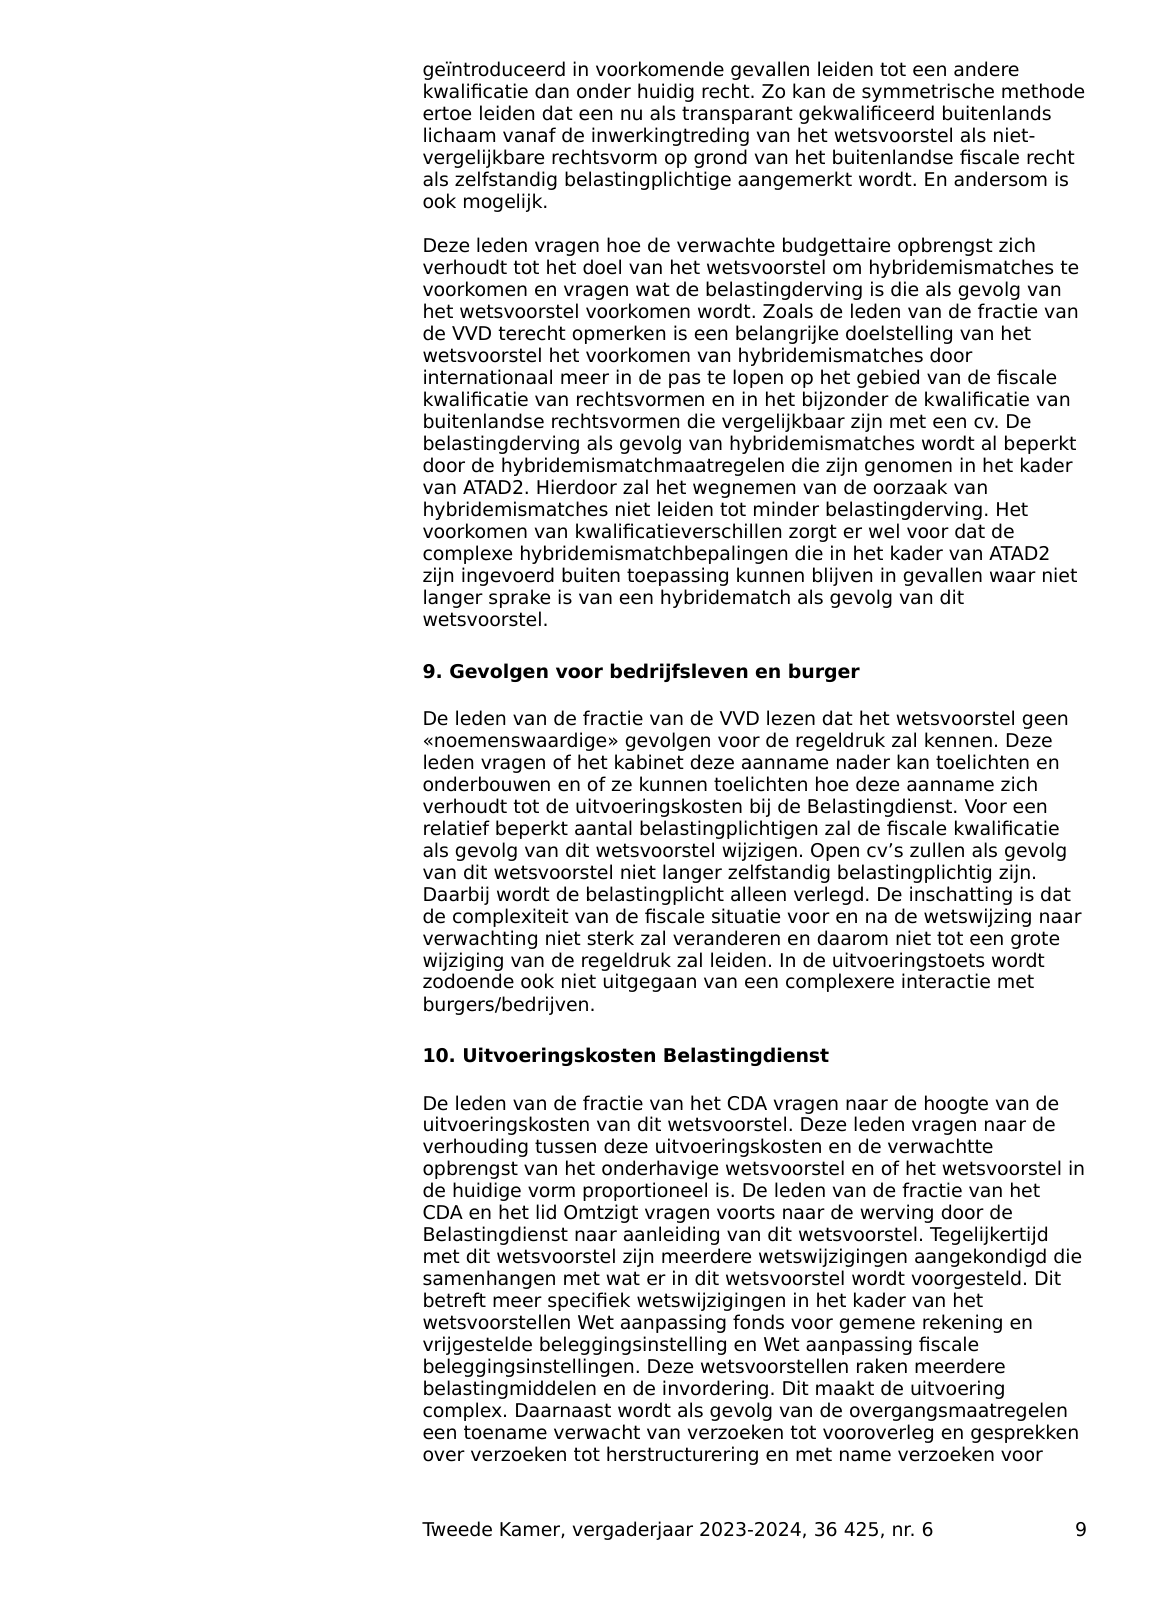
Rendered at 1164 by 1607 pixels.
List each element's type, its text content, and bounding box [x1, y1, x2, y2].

text geïntroduceerd in voorkomende gevallen leiden tot een andere kwalificatie dan onder huidig recht. Zo kan de symmetrische methode ertoe leiden dat een nu als transparant gekwalificeerd buitenlands lichaam vanaf de inwerkingtreding van het wetsvoorstel als niet-vergelijkbare rechtsvorm op grond van het buitenlandse fiscale recht als zelfstandig belastingplichtige aangemerkt wordt. En andersom is ook mogelijk. [422, 59, 1087, 213]
text Deze leden vragen hoe de verwachte budgettaire opbrengst zich verhoudt tot het doel van het wetsvoorstel om hybridemismatches te voorkomen en vragen wat de belastingderving is die als gevolg van het wetsvoorstel voorkomen wordt. Zoals de leden van de fractie van de VVD terecht opmerken is een belangrijke doelstelling van het wetsvoorstel het voorkomen van hybridemismatches door internationaal meer in de pas te lopen op het gebied van de fiscale kwalificatie van rechtsvormen en in het bijzonder de kwalificatie van buitenlandse rechtsvormen die vergelijkbaar zijn met een cv. De belastingderving als gevolg van hybridemismatches wordt al beperkt door de hybridemismatchmaatregelen die zijn genomen in het kader van ATAD2. Hierdoor zal het wegnemen van de oorzaak van hybridemismatches niet leiden tot minder belastingderving. Het voorkomen van kwalificatieverschillen zorgt er wel voor dat de complexe hybridemismatchbepalingen die in het kader van ATAD2 zijn ingevoerd buiten toepassing kunnen blijven in gevallen waar niet langer sprake is van een hybridematch als gevolg van dit wetsvoorstel. [422, 235, 1087, 631]
subtitle 10. Uitvoeringskosten Belastingdienst [422, 1045, 1087, 1067]
text De leden van de fractie van de VVD lezen dat het wetsvoorstel geen «noemenswaardige» gevolgen voor de regeldruk zal kennen. Deze leden vragen of het kabinet deze aanname nader kan toelichten en onderbouwen en of ze kunnen toelichten hoe deze aanname zich verhoudt tot de uitvoeringskosten bij de Belastingdienst. Voor een relatief beperkt aantal belastingplichtigen zal de fiscale kwalificatie als gevolg van dit wetsvoorstel wijzigen. Open cv’s zullen als gevolg van dit wetsvoorstel niet langer zelfstandig belastingplichtig zijn. Daarbij wordt de belastingplicht alleen verlegd. De inschatting is dat de complexiteit van de fiscale situatie voor en na de wetswijzing naar verwachting niet sterk zal veranderen en daarom niet tot een grote wijziging van de regeldruk zal leiden. In de uitvoeringstoets wordt zodoende ook niet uitgegaan van een complexere interactie met burgers/bedrijven. [422, 708, 1087, 1015]
subtitle 9. Gevolgen voor bedrijfsleven en burger [422, 661, 1087, 683]
text De leden van de fractie van het CDA vragen naar de hoogte van de uitvoeringskosten van dit wetsvoorstel. Deze leden vragen naar de verhouding tussen deze uitvoeringskosten en de verwachtte opbrengst van het onderhavige wetsvoorstel en of het wetsvoorstel in de huidige vorm proportioneel is. De leden van de fractie van het CDA en het lid Omtzigt vragen voorts naar de werving door de Belastingdienst naar aanleiding van dit wetsvoorstel. Tegelijkertijd met dit wetsvoorstel zijn meerdere wetswijzigingen aangekondigd die samenhangen met wat er in dit wetsvoorstel wordt voorgesteld. Dit betreft meer specifiek wetswijzigingen in het kader van het wetsvoorstellen Wet aanpassing fonds voor gemene rekening en vrijgestelde beleggingsinstelling en Wet aanpassing fiscale beleggingsinstellingen. Deze wetsvoorstellen raken meerdere belastingmiddelen en de invordering. Dit maakt de uitvoering complex. Daarnaast wordt als gevolg van de overgangsmaatregelen een toename verwacht van verzoeken tot vooroverleg en gesprekken over verzoeken tot herstructurering en met name verzoeken voor [422, 1092, 1087, 1466]
